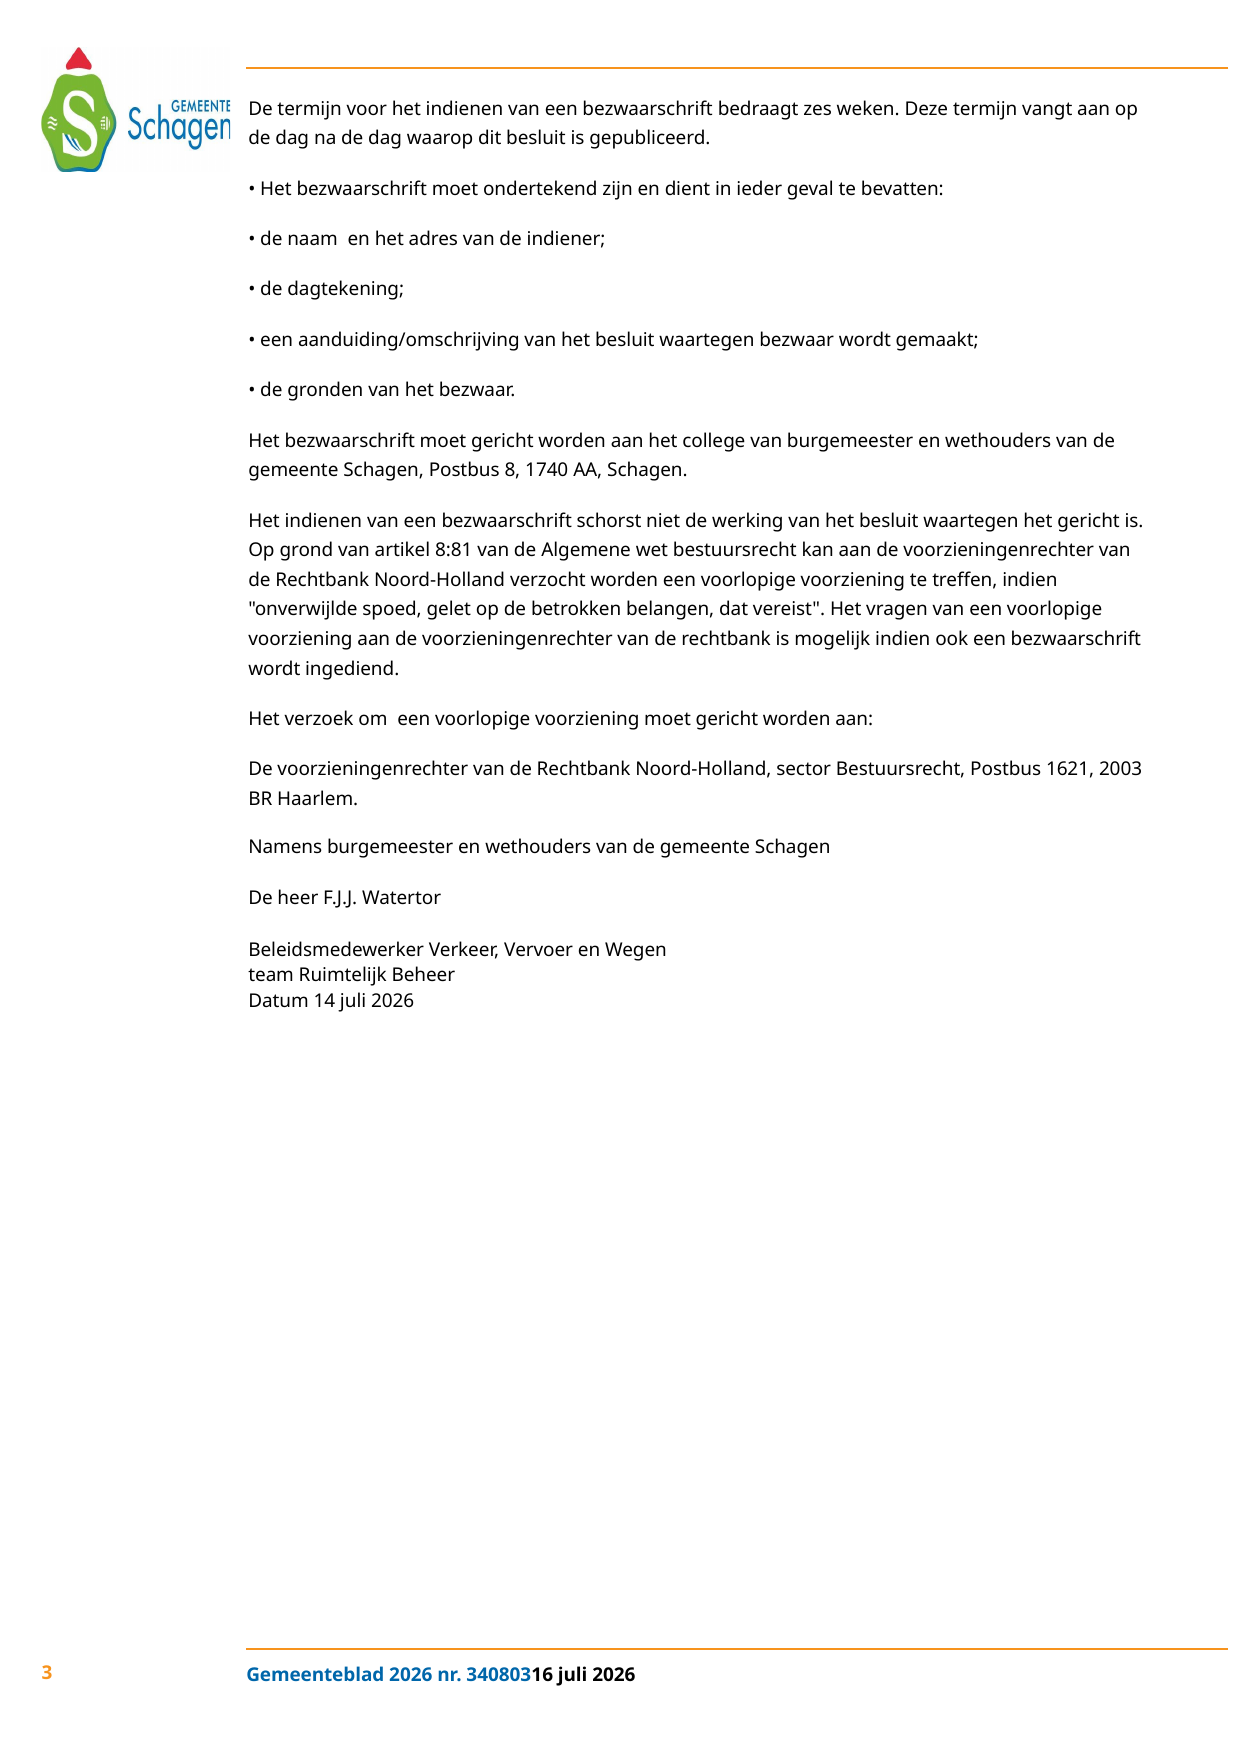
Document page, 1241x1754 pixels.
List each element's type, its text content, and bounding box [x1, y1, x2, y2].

text Het indienen van een bezwaarschrift schorst niet de werking van het besluit waartegen het gericht is. Op grond van artikel 8:81 van de Algemene wet bestuursrecht kan aan de voorzieningenrechter van de Rechtbank Noord-Holland verzocht worden een voorlopige voorziening te treffen, indien "onverwijlde spoed, gelet op de betrokken belangen, dat vereist". Het vragen van een voorlopige voorziening aan de voorzieningenrechter van de rechtbank is mogelijk indien ook een bezwaarschrift wordt ingediend. [248, 507, 1152, 681]
text • de gronden van het bezwaar. [248, 376, 1152, 402]
text Namens burgemeester en wethouders van de gemeente Schagen [248, 833, 1152, 859]
text De voorzieningenrechter van de Rechtbank Noord-Holland, sector Bestuursrecht, Postbus 1621, 2003 BR Haarlem. [248, 756, 1152, 811]
text De termijn voor het indienen van een bezwaarschrift bedraagt zes weken. Deze termijn vangt aan op de dag na de dag waarop dit besluit is gepubliceerd. [248, 95, 1152, 150]
picture [41, 47, 231, 172]
text • een aanduiding/omschrijving van het besluit waartegen bezwaar wordt gemaakt; [248, 326, 1152, 352]
text team Ruimtelijk Beheer [248, 962, 1152, 987]
text De heer F.J.J. Watertor [248, 884, 1152, 910]
text • Het bezwaarschrift moet ondertekend zijn en dient in ieder geval te bevatten: [248, 175, 1152, 201]
text Datum 14 juli 2026 [248, 987, 1152, 1013]
text Het bezwaarschrift moet gericht worden aan het college van burgemeester en wethouders van de gemeente Schagen, Postbus 8, 1740 AA, Schagen. [248, 427, 1152, 482]
text Beleidsmedewerker Verkeer, Vervoer en Wegen [248, 936, 1152, 962]
text • de naam en het adres van de indiener; [248, 225, 1152, 251]
text Het verzoek om een voorlopige voorziening moet gericht worden aan: [248, 705, 1152, 731]
text • de dagtekening; [248, 276, 1152, 301]
